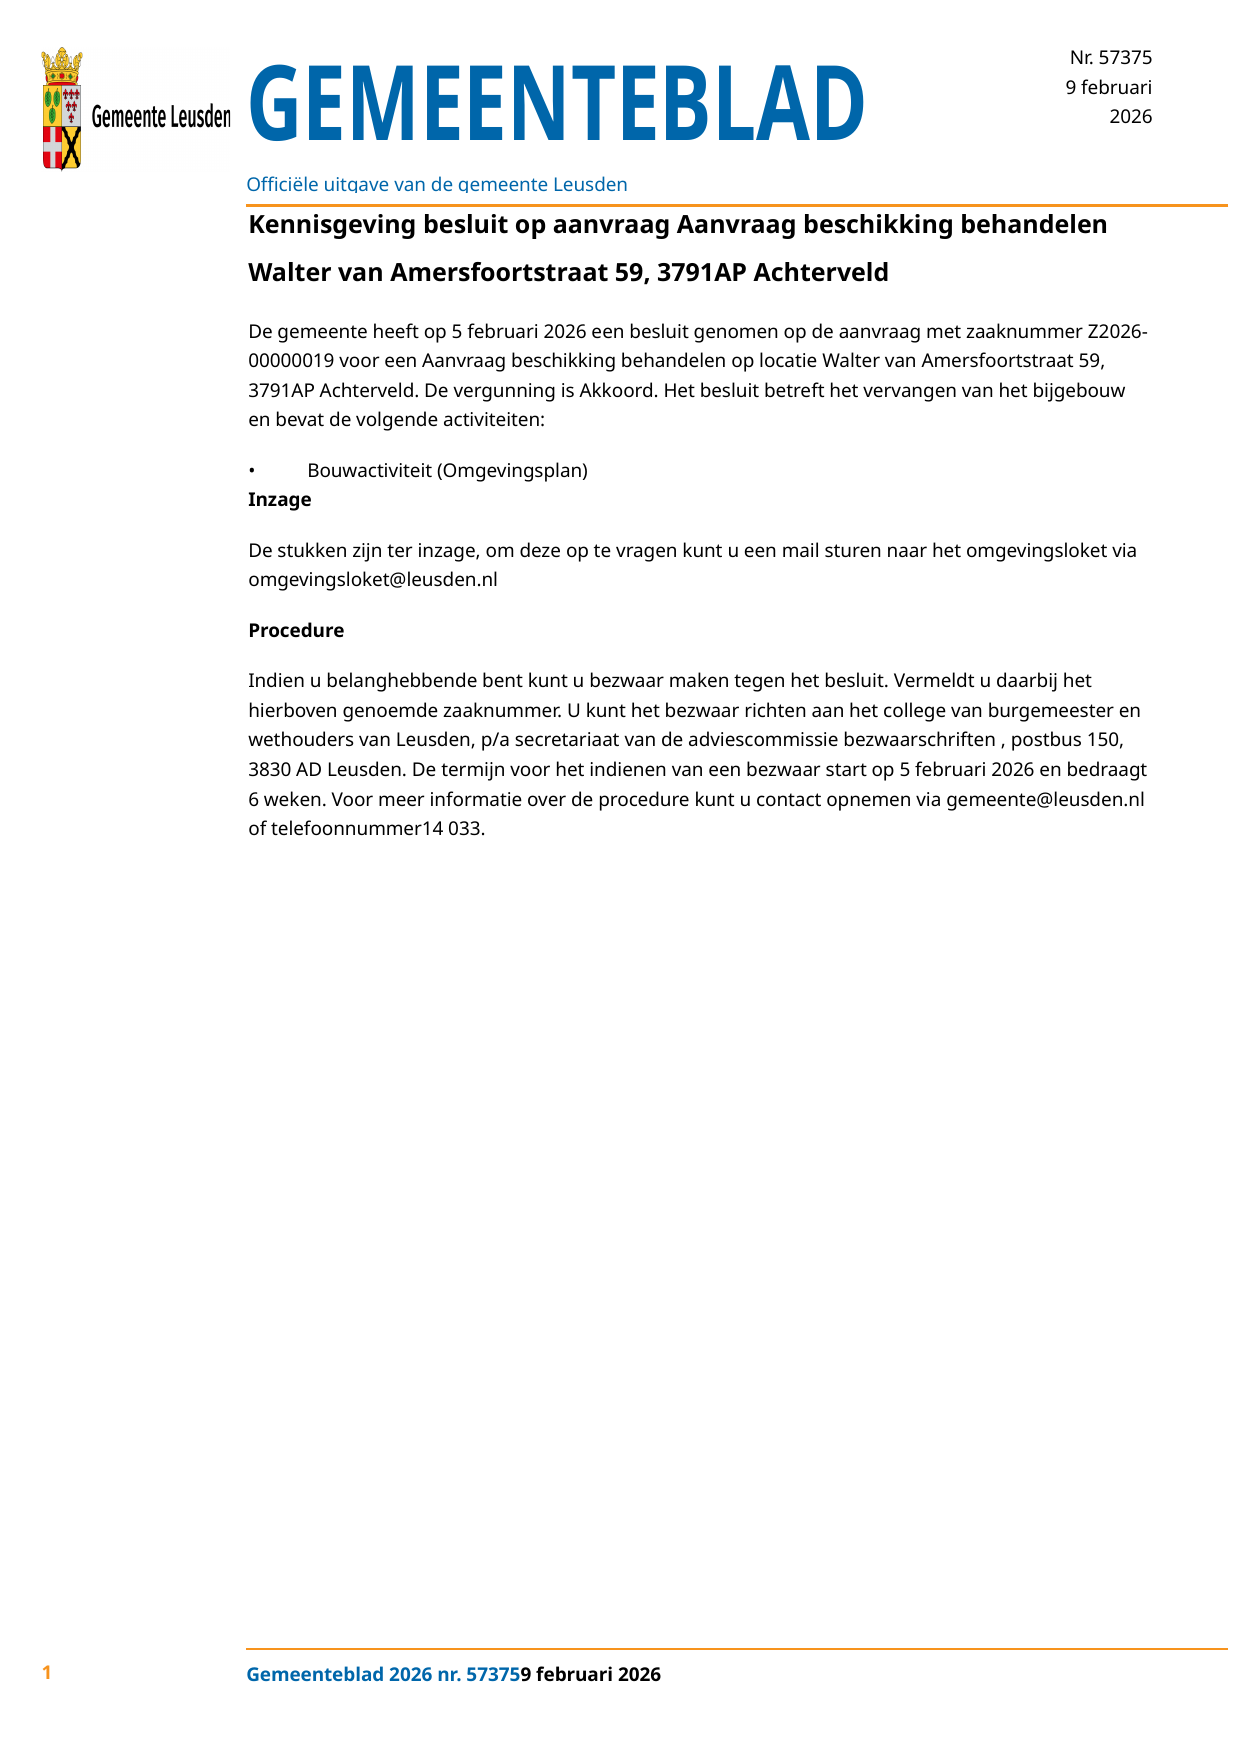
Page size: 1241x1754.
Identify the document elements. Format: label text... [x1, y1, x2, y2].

text De stukken zijn ter inzage, om deze op te vragen kunt u een mail sturen naar het omgevingsloket via omgevingsloket@leusden.nl [248, 537, 1152, 592]
text Inzage [248, 487, 1152, 512]
text Kennisgeving besluit op aanvraag Aanvraag beschikking behandelen Walter van Amersfoortstraat 59, 3791AP Achterveld [248, 207, 1152, 288]
text De gemeente heeft op 5 februari 2026 een besluit genomen op de aanvraag met zaaknummer Z2026-00000019 voor een Aanvraag beschikking behandelen op locatie Walter van Amersfoortstraat 59, 3791AP Achterveld. De vergunning is Akkoord. Het besluit betreft het vervangen van het bijgebouw en bevat de volgende activiteiten: [248, 318, 1152, 432]
text Indien u belanghebbende bent kunt u bezwaar maken tegen het besluit. Vermeldt u daarbij het hierboven genoemde zaaknummer. U kunt het bezwaar richten aan het college van burgemeester en wethouders van Leusden, p/a secretariaat van de adviescommissie bezwaarschriften , postbus 150, 3830 AD Leusden. De termijn voor het indienen van een bezwaar start op 5 februari 2026 en bedraagt 6 weken. Voor meer informatie over de procedure kunt u contact opnemen via gemeente@leusden.nl of telefoonnummer14 033. [248, 667, 1152, 841]
text Procedure [248, 617, 1152, 643]
list Bouwactiviteit (Omgevingsplan) [248, 457, 1152, 483]
picture [41, 47, 231, 172]
